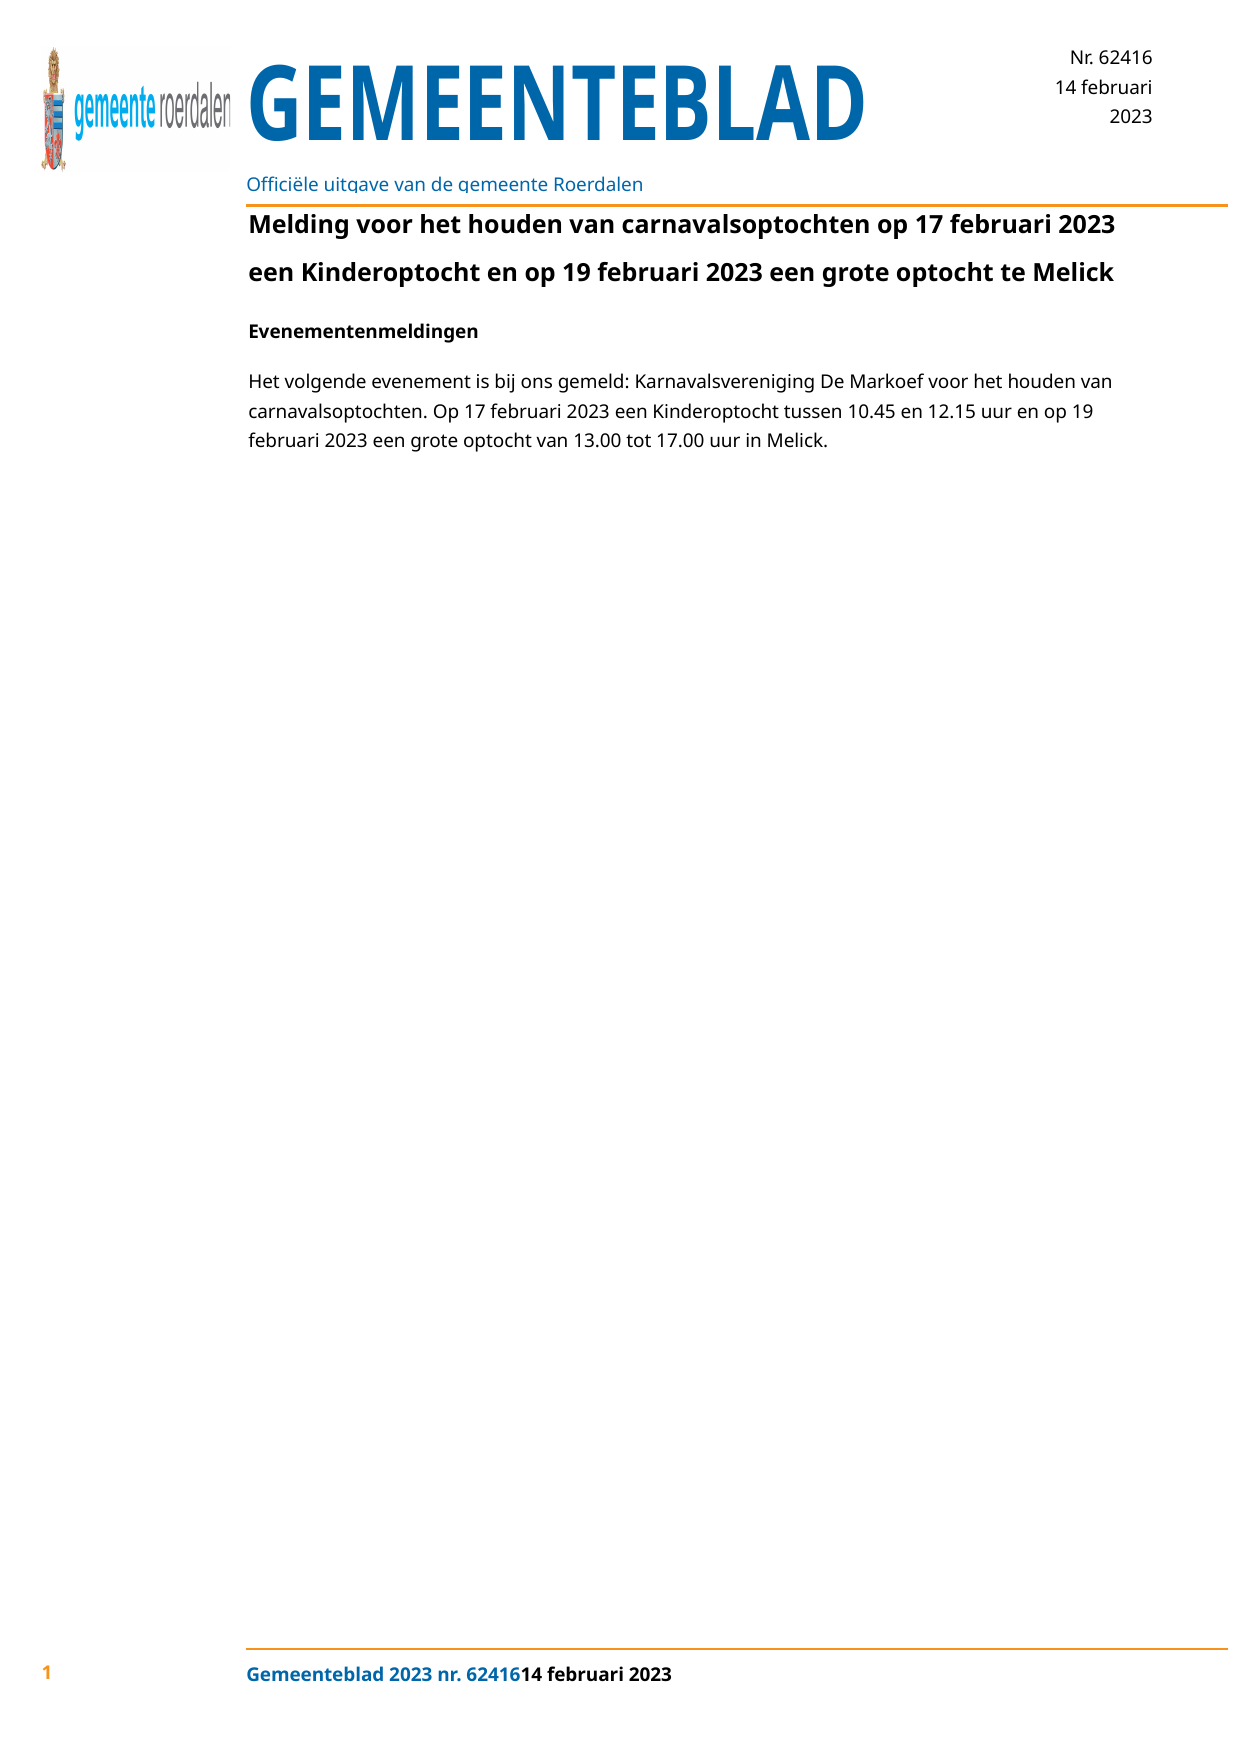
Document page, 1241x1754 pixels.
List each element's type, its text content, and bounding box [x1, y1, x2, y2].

text Melding voor het houden van carnavalsoptochten op 17 februari 2023 een Kinderoptocht en op 19 februari 2023 een grote optocht te Melick [248, 207, 1152, 288]
picture [41, 47, 231, 172]
text Evenementenmeldingen [248, 318, 1152, 344]
text Het volgende evenement is bij ons gemeld: Karnavalsvereniging De Markoef voor het houden van carnavalsoptochten. Op 17 februari 2023 een Kinderoptocht tussen 10.45 en 12.15 uur en op 19 februari 2023 een grote optocht van 13.00 tot 17.00 uur in Melick. [248, 368, 1152, 453]
